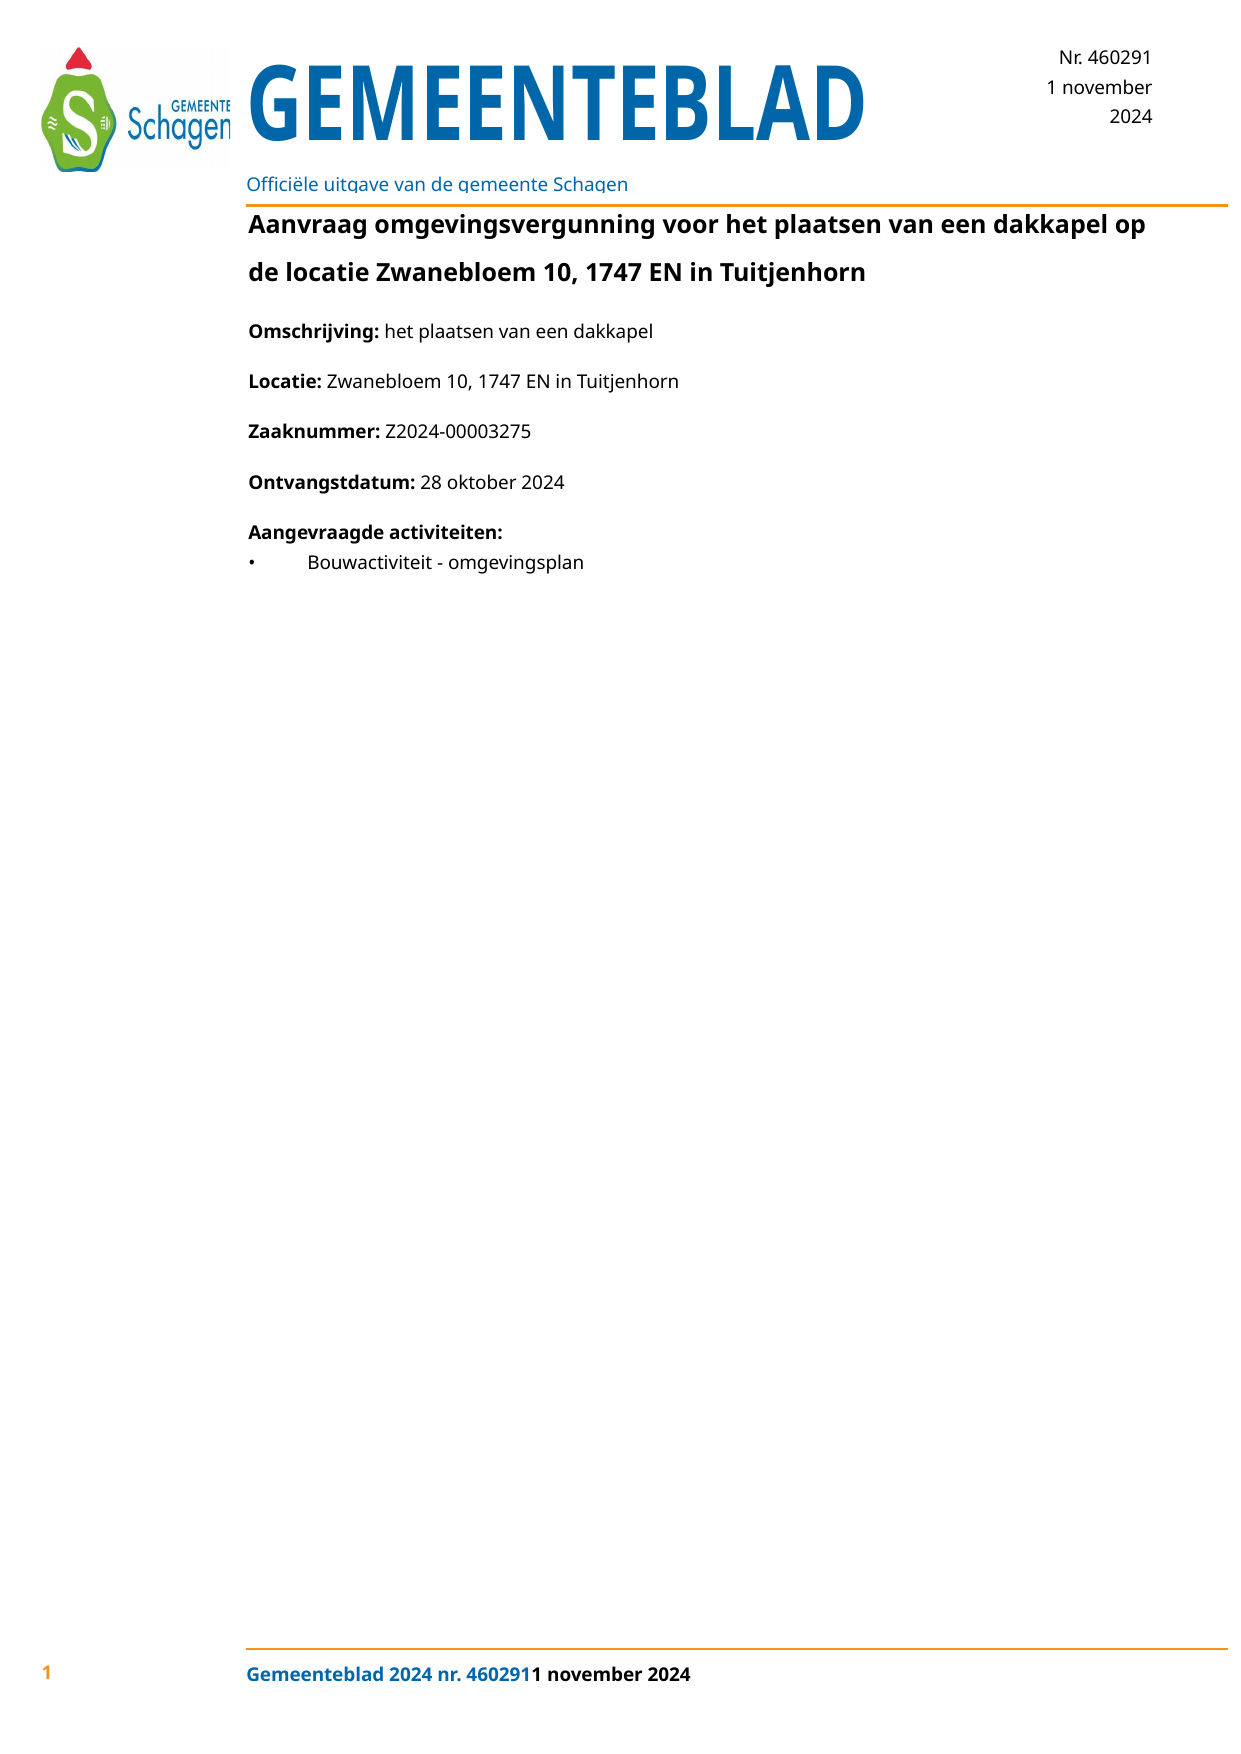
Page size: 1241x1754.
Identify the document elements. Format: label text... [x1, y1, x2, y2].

text Zaaknummer: Z2024-00003275 [248, 419, 1152, 444]
list Bouwactiviteit - omgevingsplan [248, 549, 1152, 575]
text Aangevraagde activiteiten: [248, 519, 1152, 545]
text Locatie: Zwanebloem 10, 1747 EN in Tuitjenhorn [248, 368, 1152, 394]
picture [41, 47, 231, 172]
text Aanvraag omgevingsvergunning voor het plaatsen van een dakkapel op de locatie Zwanebloem 10, 1747 EN in Tuitjenhorn [248, 207, 1152, 288]
text Omschrijving: het plaatsen van een dakkapel [248, 318, 1152, 344]
text Ontvangstdatum: 28 oktober 2024 [248, 469, 1152, 495]
